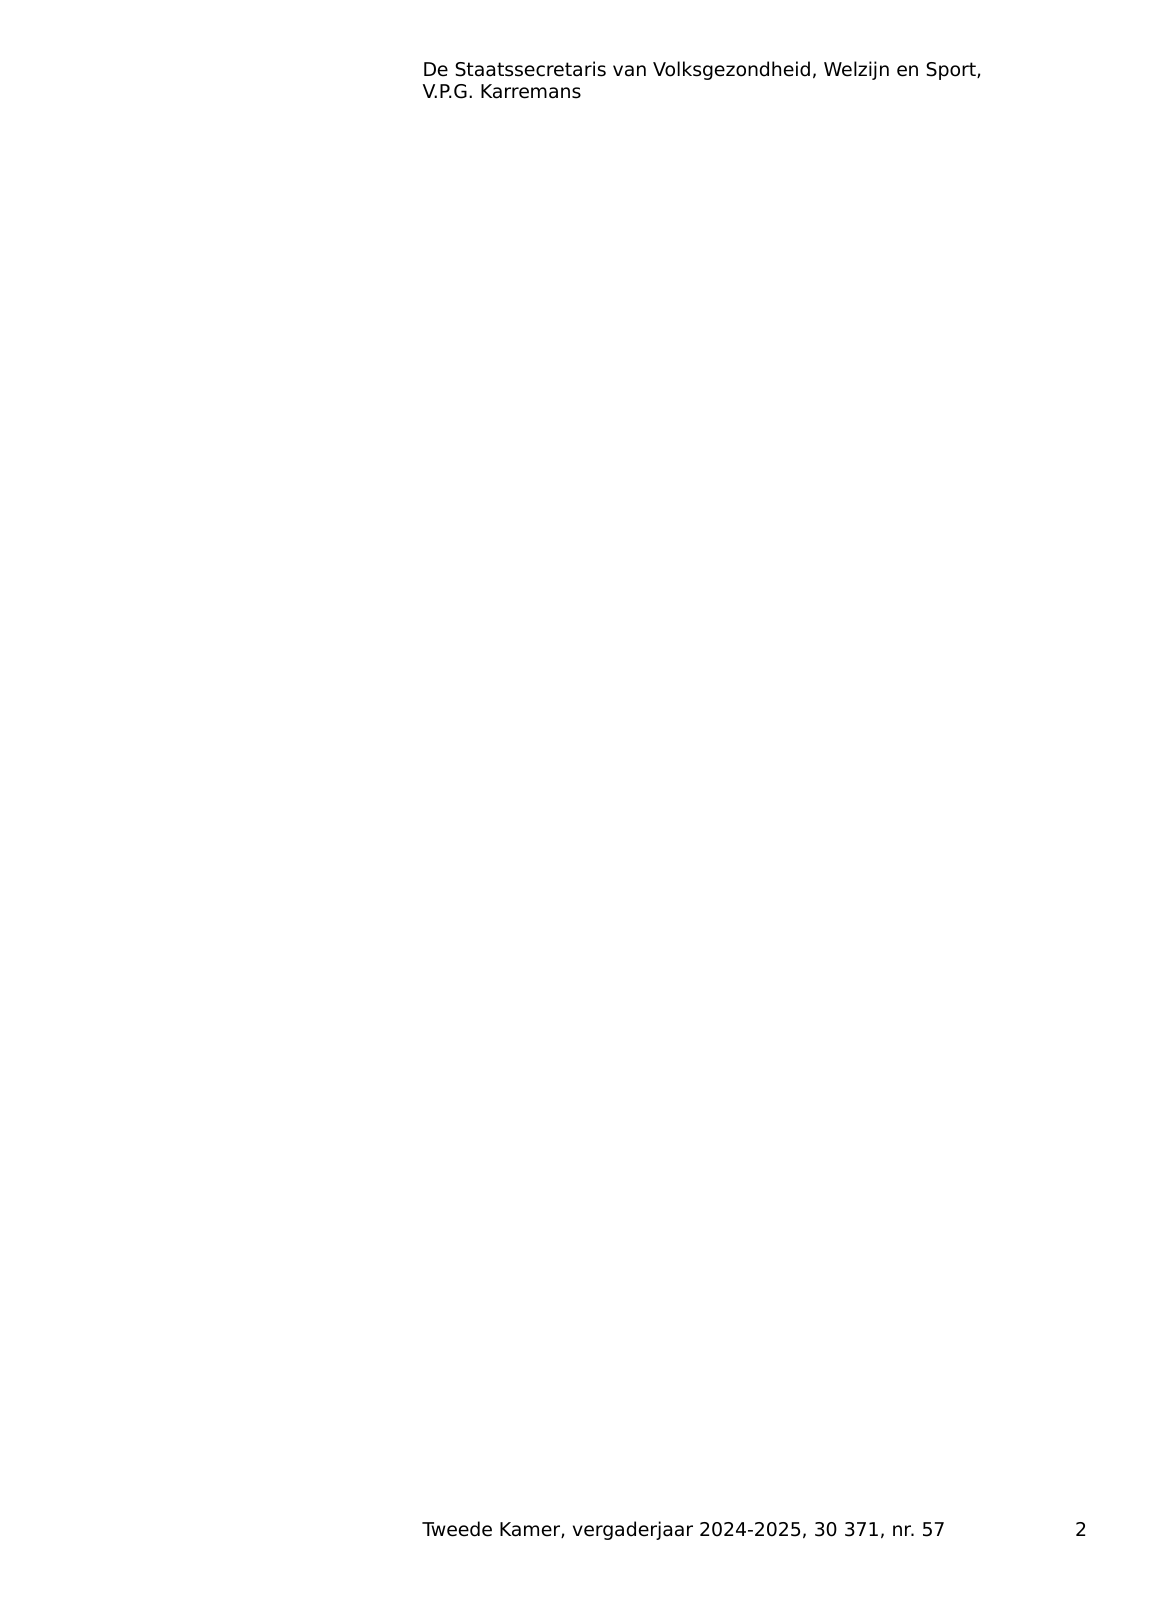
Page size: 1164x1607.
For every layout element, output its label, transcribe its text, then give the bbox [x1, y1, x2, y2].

text De Staatssecretaris van Volksgezondheid, Welzijn en Sport, V.P.G. Karremans [422, 59, 1087, 103]
